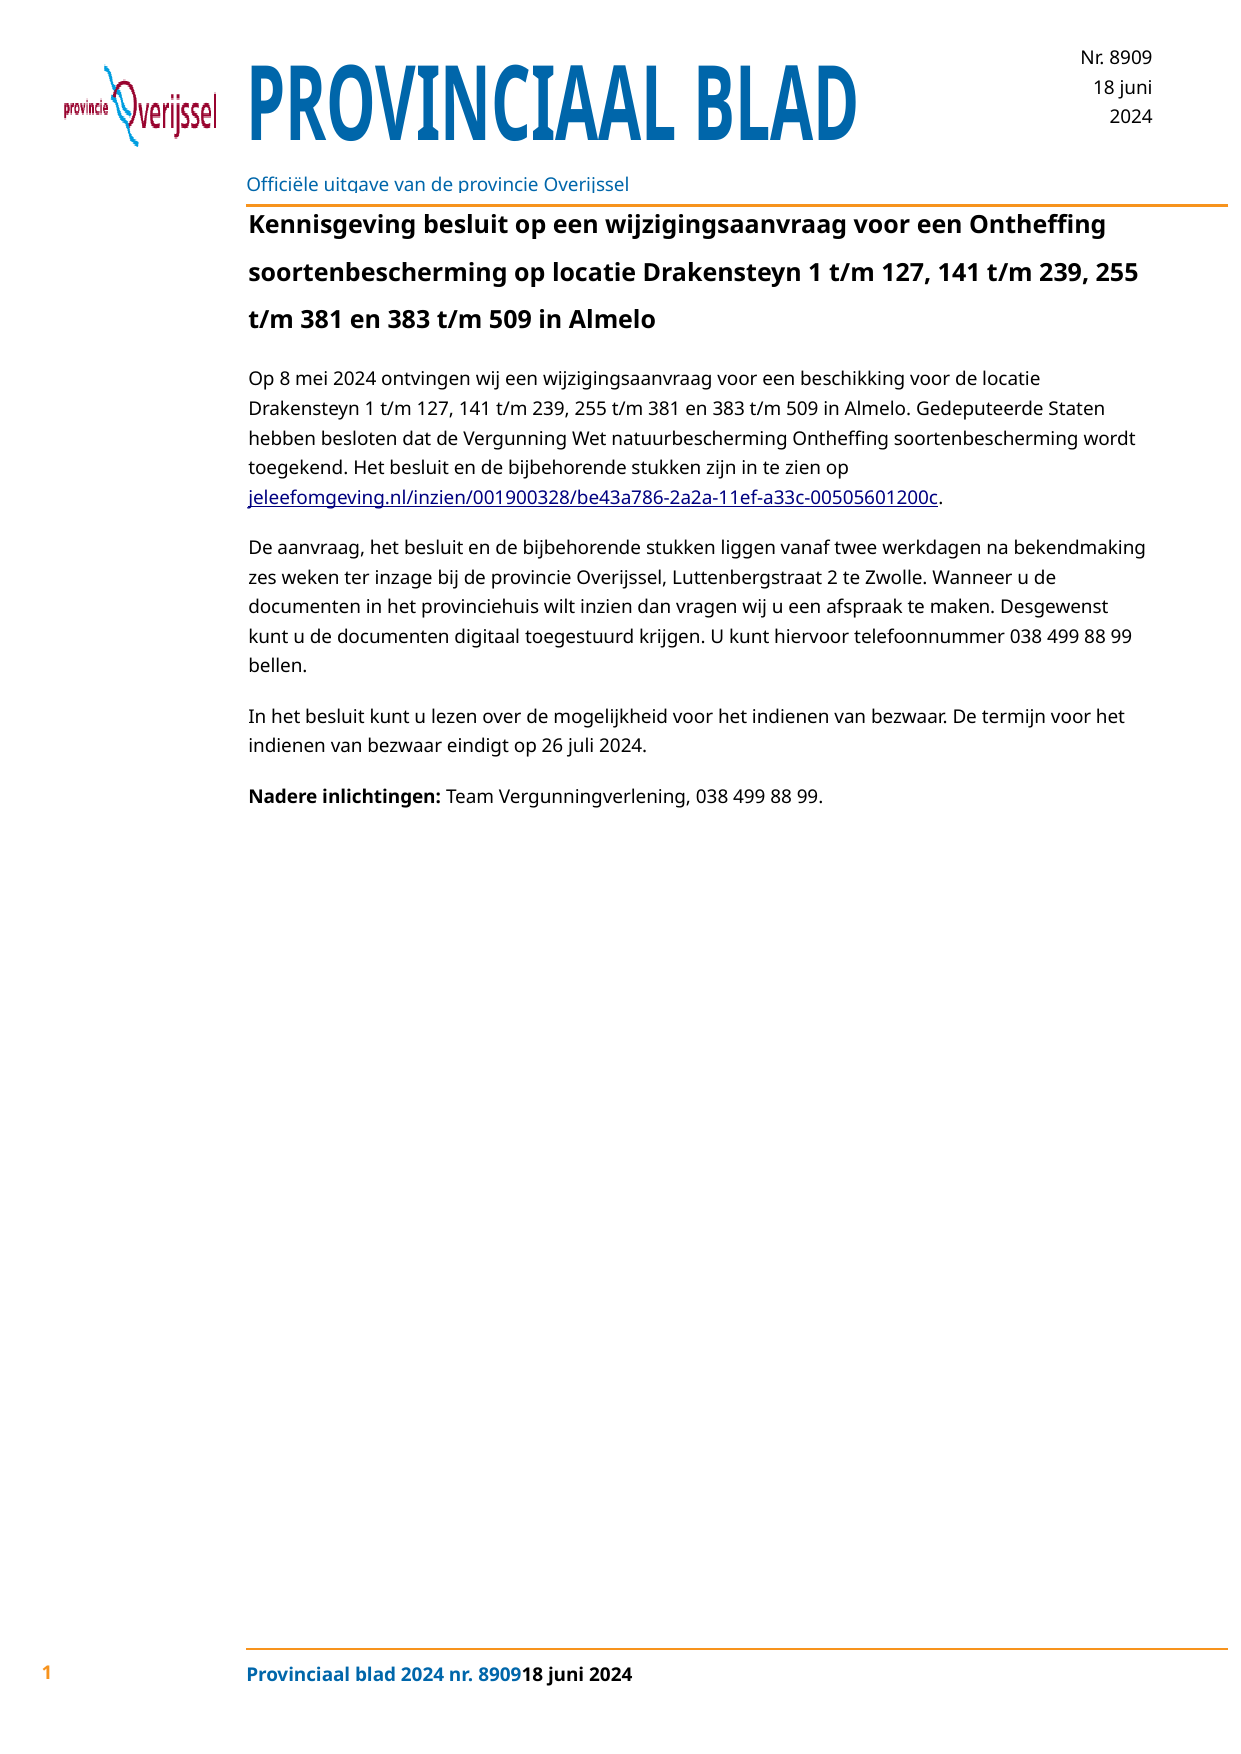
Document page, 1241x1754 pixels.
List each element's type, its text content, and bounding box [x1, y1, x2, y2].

text Nadere inlichtingen: Team Vergunningverlening, 038 499 88 99. [248, 783, 1152, 809]
text In het besluit kunt u lezen over de mogelijkheid voor het indienen van bezwaar. De termijn voor het indienen van bezwaar eindigt op 26 juli 2024. [248, 703, 1152, 758]
text Kennisgeving besluit op een wijzigingsaanvraag voor een Ontheffing soortenbescherming op locatie Drakensteyn 1 t/m 127, 141 t/m 239, 255 t/m 381 en 383 t/m 509 in Almelo [248, 207, 1152, 336]
picture [41, 47, 231, 172]
text Op 8 mei 2024 ontvingen wij een wijzigingsaanvraag voor een beschikking voor de locatie Drakensteyn 1 t/m 127, 141 t/m 239, 255 t/m 381 en 383 t/m 509 in Almelo. Gedeputeerde Staten hebben besloten dat de Vergunning Wet natuurbescherming Ontheffing soortenbescherming wordt toegekend. Het besluit en de bijbehorende stukken zijn in te zien op jeleefomgeving.nl/inzien/001900328/be43a786-2a2a-11ef-a33c-00505601200c. [248, 366, 1152, 509]
text De aanvraag, het besluit en de bijbehorende stukken liggen vanaf twee werkdagen na bekendmaking zes weken ter inzage bij de provincie Overijssel, Luttenbergstraat 2 te Zwolle. Wanneer u de documenten in het provinciehuis wilt inzien dan vragen wij u een afspraak te maken. Desgewenst kunt u de documenten digitaal toegestuurd krijgen. U kunt hiervoor telefoonnummer 038 499 88 99 bellen. [248, 534, 1152, 678]
